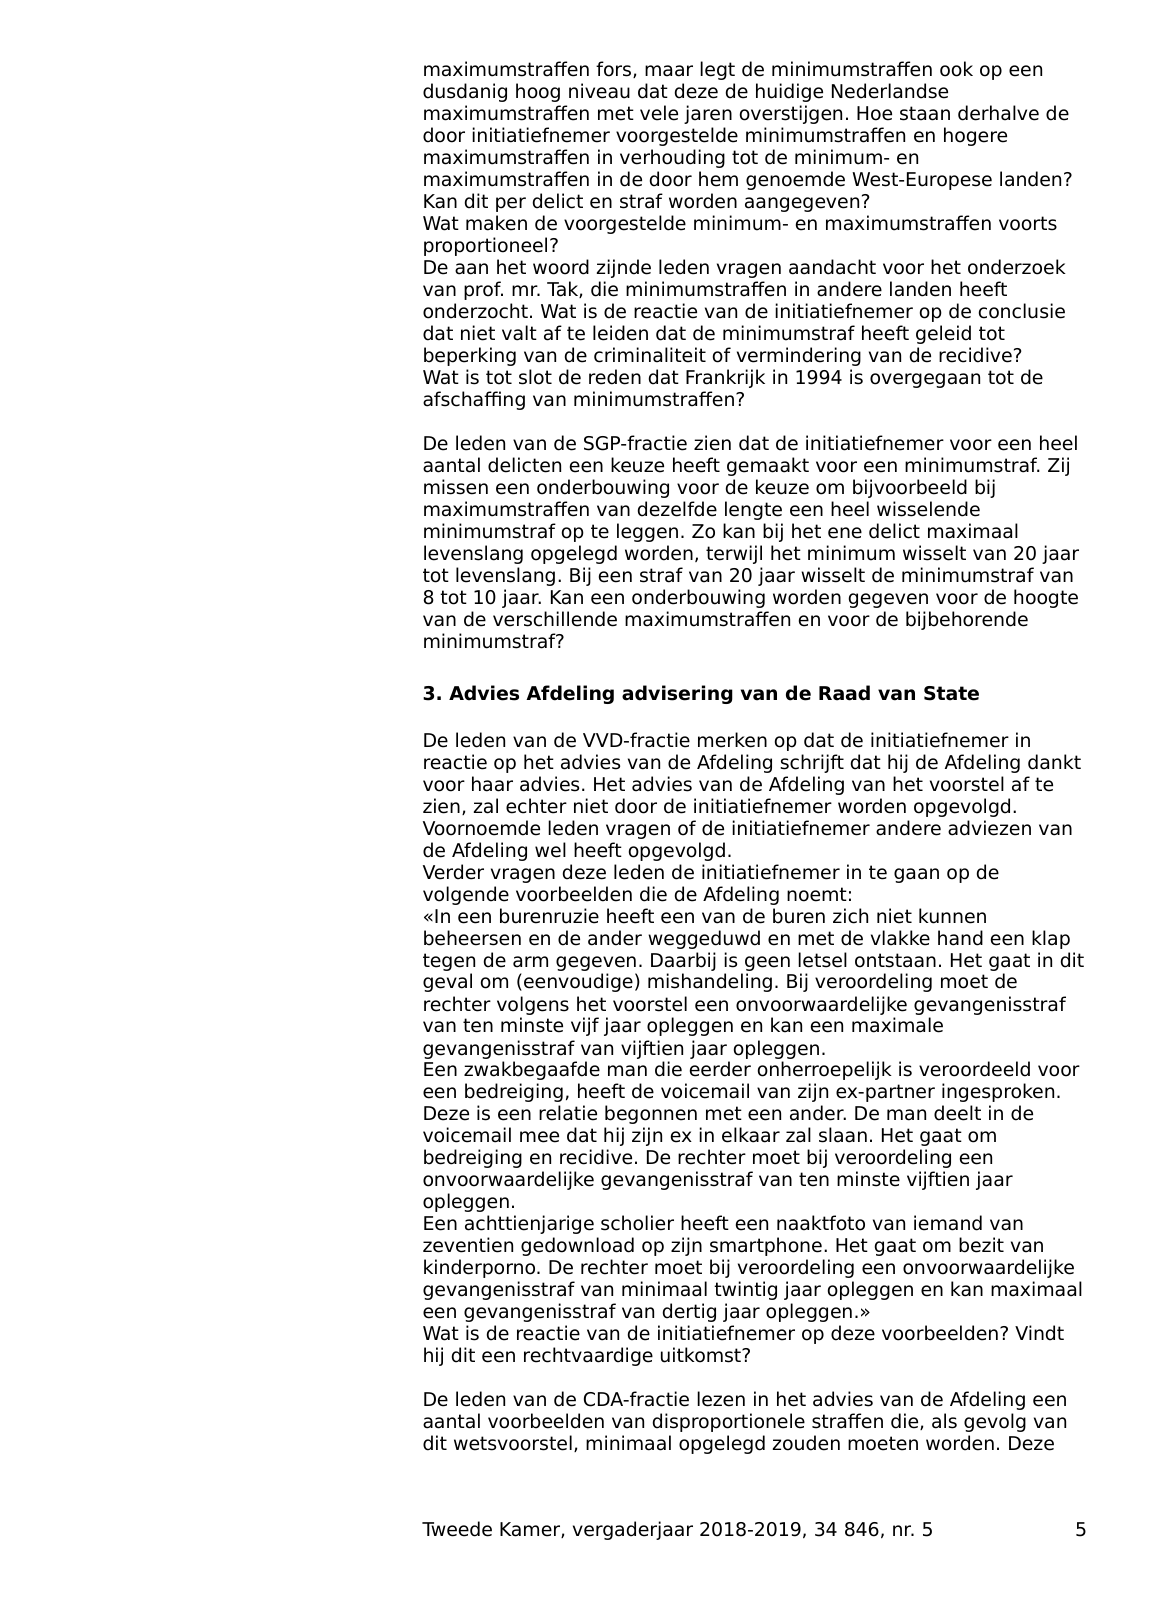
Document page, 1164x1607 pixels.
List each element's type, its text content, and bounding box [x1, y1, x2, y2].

text Wat maken de voorgestelde minimum- en maximumstraffen voorts proportioneel? [422, 213, 1087, 257]
text De leden van de VVD-fractie merken op dat de initiatiefnemer in reactie op het advies van de Afdeling schrijft dat hij de Afdeling dankt voor haar advies. Het advies van de Afdeling van het voorstel af te zien, zal echter niet door de initiatiefnemer worden opgevolgd. Voornoemde leden vragen of de initiatiefnemer andere adviezen van de Afdeling wel heeft opgevolgd. [422, 730, 1087, 862]
text De aan het woord zijnde leden vragen aandacht voor het onderzoek van prof. mr. Tak, die minimumstraffen in andere landen heeft onderzocht. Wat is de reactie van de initiatiefnemer op de conclusie dat niet valt af te leiden dat de minimumstraf heeft geleid tot beperking van de criminaliteit of vermindering van de recidive? [422, 257, 1087, 367]
text Een zwakbegaafde man die eerder onherroepelijk is veroordeeld voor een bedreiging, heeft de voicemail van zijn ex-partner ingesproken. Deze is een relatie begonnen met een ander. De man deelt in de voicemail mee dat hij zijn ex in elkaar zal slaan. Het gaat om bedreiging en recidive. De rechter moet bij veroordeling een onvoorwaardelijke gevangenisstraf van ten minste vijftien jaar opleggen. [422, 1059, 1087, 1213]
subtitle 3. Advies Afdeling advisering van de Raad van State [422, 683, 1087, 705]
text Verder vragen deze leden de initiatiefnemer in te gaan op de volgende voorbeelden die de Afdeling noemt: [422, 862, 1087, 906]
text De leden van de SGP-fractie zien dat de initiatiefnemer voor een heel aantal delicten een keuze heeft gemaakt voor een minimumstraf. Zij missen een onderbouwing voor de keuze om bijvoorbeeld bij maximumstraffen van dezelfde lengte een heel wisselende minimumstraf op te leggen. Zo kan bij het ene delict maximaal levenslang opgelegd worden, terwijl het minimum wisselt van 20 jaar tot levenslang. Bij een straf van 20 jaar wisselt de minimumstraf van 8 tot 10 jaar. Kan een onderbouwing worden gegeven voor de hoogte van de verschillende maximumstraffen en voor de bijbehorende minimumstraf? [422, 433, 1087, 653]
text Wat is tot slot de reden dat Frankrijk in 1994 is overgegaan tot de afschaffing van minimumstraffen? [422, 367, 1087, 411]
text «In een burenruzie heeft een van de buren zich niet kunnen beheersen en de ander weggeduwd en met de vlakke hand een klap tegen de arm gegeven. Daarbij is geen letsel ontstaan. Het gaat in dit geval om (eenvoudige) mishandeling. Bij veroordeling moet de rechter volgens het voorstel een onvoorwaardelijke gevangenisstraf van ten minste vijf jaar opleggen en kan een maximale gevangenisstraf van vijftien jaar opleggen. [422, 906, 1087, 1059]
text maximumstraffen fors, maar legt de minimumstraffen ook op een dusdanig hoog niveau dat deze de huidige Nederlandse maximumstraffen met vele jaren overstijgen. Hoe staan derhalve de door initiatiefnemer voorgestelde minimumstraffen en hogere maximumstraffen in verhouding tot de minimum- en maximumstraffen in de door hem genoemde West-Europese landen? Kan dit per delict en straf worden aangegeven? [422, 59, 1087, 213]
text Wat is de reactie van de initiatiefnemer op deze voorbeelden? Vindt hij dit een rechtvaardige uitkomst? [422, 1323, 1087, 1367]
text De leden van de CDA-fractie lezen in het advies van de Afdeling een aantal voorbeelden van disproportionele straffen die, als gevolg van dit wetsvoorstel, minimaal opgelegd zouden moeten worden. Deze [422, 1389, 1087, 1455]
text Een achttienjarige scholier heeft een naaktfoto van iemand van zeventien gedownload op zijn smartphone. Het gaat om bezit van kinderporno. De rechter moet bij veroordeling een onvoorwaardelijke gevangenisstraf van minimaal twintig jaar opleggen en kan maximaal een gevangenisstraf van dertig jaar opleggen.» [422, 1213, 1087, 1323]
